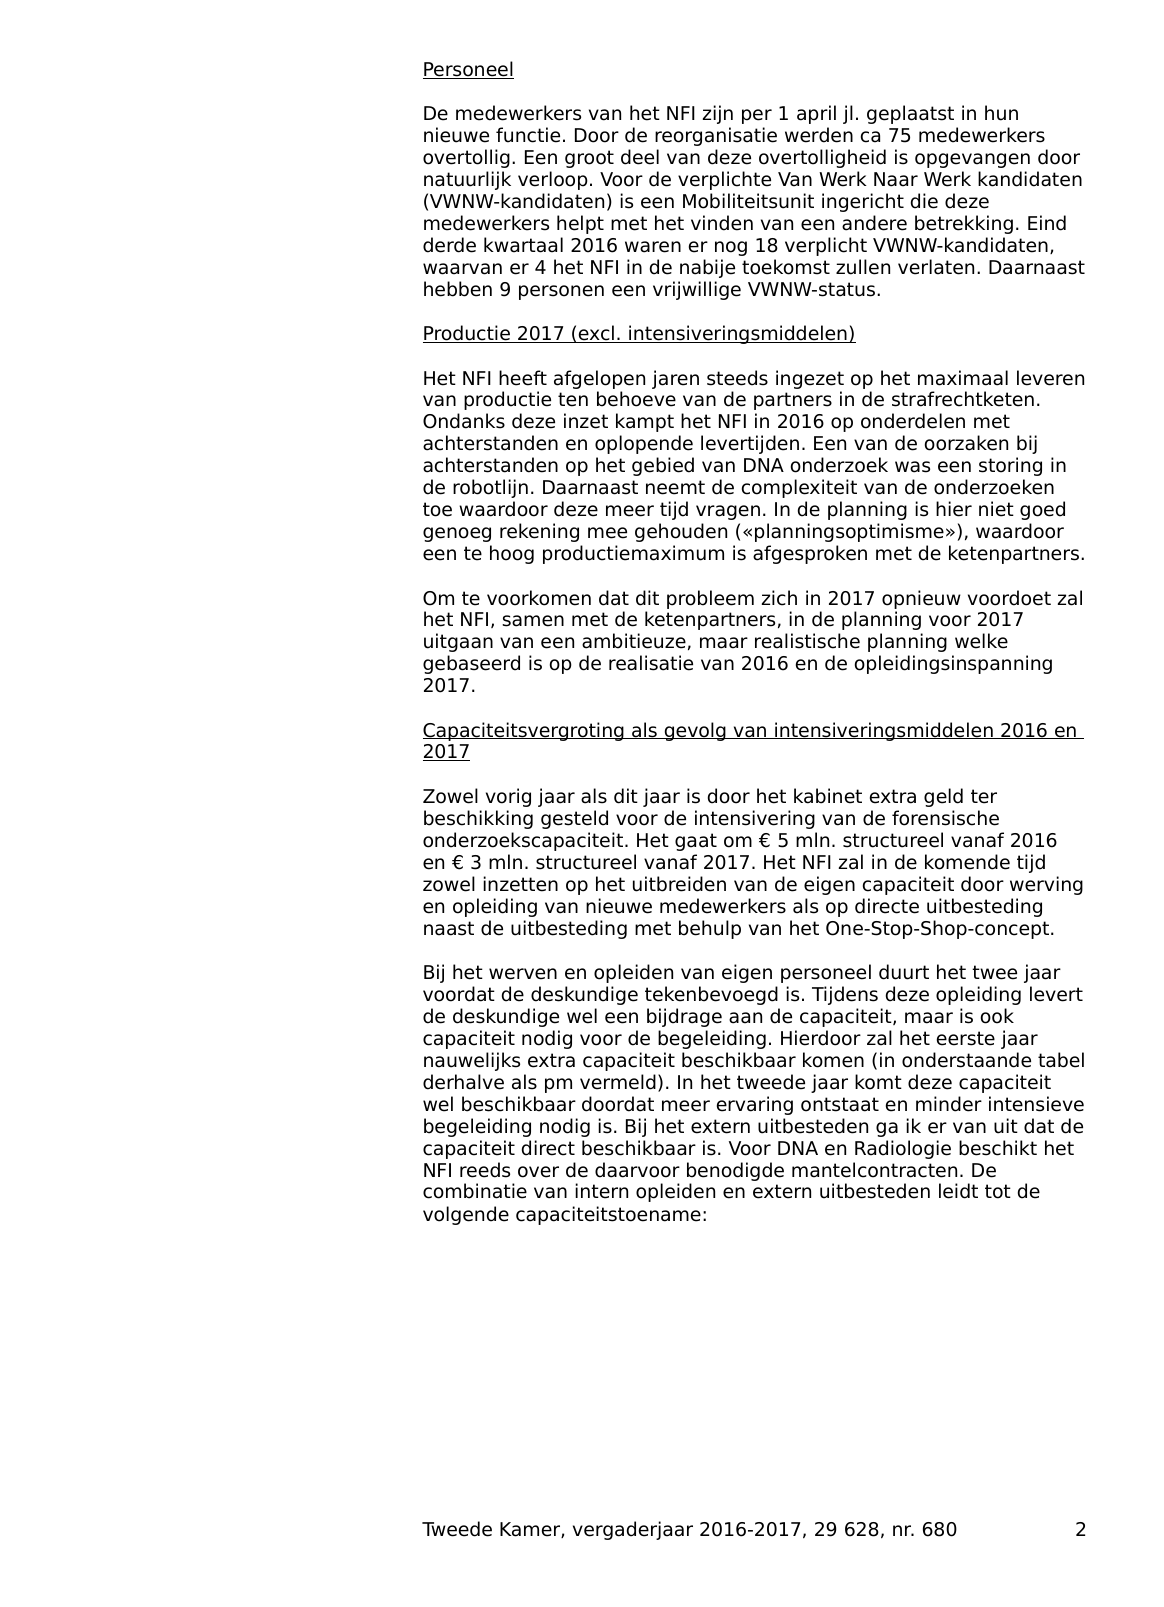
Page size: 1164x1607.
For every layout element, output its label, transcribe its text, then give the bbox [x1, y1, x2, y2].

text Bij het werven en opleiden van eigen personeel duurt het twee jaar voordat de deskundige tekenbevoegd is. Tijdens deze opleiding levert de deskundige wel een bijdrage aan de capaciteit, maar is ook capaciteit nodig voor de begeleiding. Hierdoor zal het eerste jaar nauwelijks extra capaciteit beschikbaar komen (in onderstaande tabel derhalve als pm vermeld). In het tweede jaar komt deze capaciteit wel beschikbaar doordat meer ervaring ontstaat en minder intensieve begeleiding nodig is. Bij het extern uitbesteden ga ik er van uit dat de capaciteit direct beschikbaar is. Voor DNA en Radiologie beschikt het NFI reeds over de daarvoor benodigde mantelcontracten. De combinatie van intern opleiden en extern uitbesteden leidt tot de volgende capaciteitstoename: [422, 962, 1087, 1225]
text Zowel vorig jaar als dit jaar is door het kabinet extra geld ter beschikking gesteld voor de intensivering van de forensische onderzoekscapaciteit. Het gaat om € 5 mln. structureel vanaf 2016 en € 3 mln. structureel vanaf 2017. Het NFI zal in de komende tijd zowel inzetten op het uitbreiden van de eigen capaciteit door werving en opleiding van nieuwe medewerkers als op directe uitbesteding naast de uitbesteding met behulp van het One-Stop-Shop-concept. [422, 786, 1087, 939]
subtitle Productie 2017 (excl. intensiveringsmiddelen) [422, 323, 1087, 345]
text Om te voorkomen dat dit probleem zich in 2017 opnieuw voordoet zal het NFI, samen met de ketenpartners, in de planning voor 2017 uitgaan van een ambitieuze, maar realistische planning welke gebaseerd is op de realisatie van 2016 en de opleidingsinspanning 2017. [422, 587, 1087, 697]
text Het NFI heeft afgelopen jaren steeds ingezet op het maximaal leveren van productie ten behoeve van de partners in de strafrechtketen. Ondanks deze inzet kampt het NFI in 2016 op onderdelen met achterstanden en oplopende levertijden. Een van de oorzaken bij achterstanden op het gebied van DNA onderzoek was een storing in de robotlijn. Daarnaast neemt de complexiteit van de onderzoeken toe waardoor deze meer tijd vragen. In de planning is hier niet goed genoeg rekening mee gehouden («planningsoptimisme»), waardoor een te hoog productiemaximum is afgesproken met de ketenpartners. [422, 367, 1087, 565]
subtitle Personeel [422, 59, 1087, 81]
text De medewerkers van het NFI zijn per 1 april jl. geplaatst in hun nieuwe functie. Door de reorganisatie werden ca 75 medewerkers overtollig. Een groot deel van deze overtolligheid is opgevangen door natuurlijk verloop. Voor de verplichte Van Werk Naar Werk kandidaten (VWNW-kandidaten) is een Mobiliteitsunit ingericht die deze medewerkers helpt met het vinden van een andere betrekking. Eind derde kwartaal 2016 waren er nog 18 verplicht VWNW-kandidaten, waarvan er 4 het NFI in de nabije toekomst zullen verlaten. Daarnaast hebben 9 personen een vrijwillige VWNW-status. [422, 103, 1087, 301]
subtitle Capaciteitsvergroting als gevolg van intensiveringsmiddelen 2016 en 2017 [422, 719, 1087, 763]
